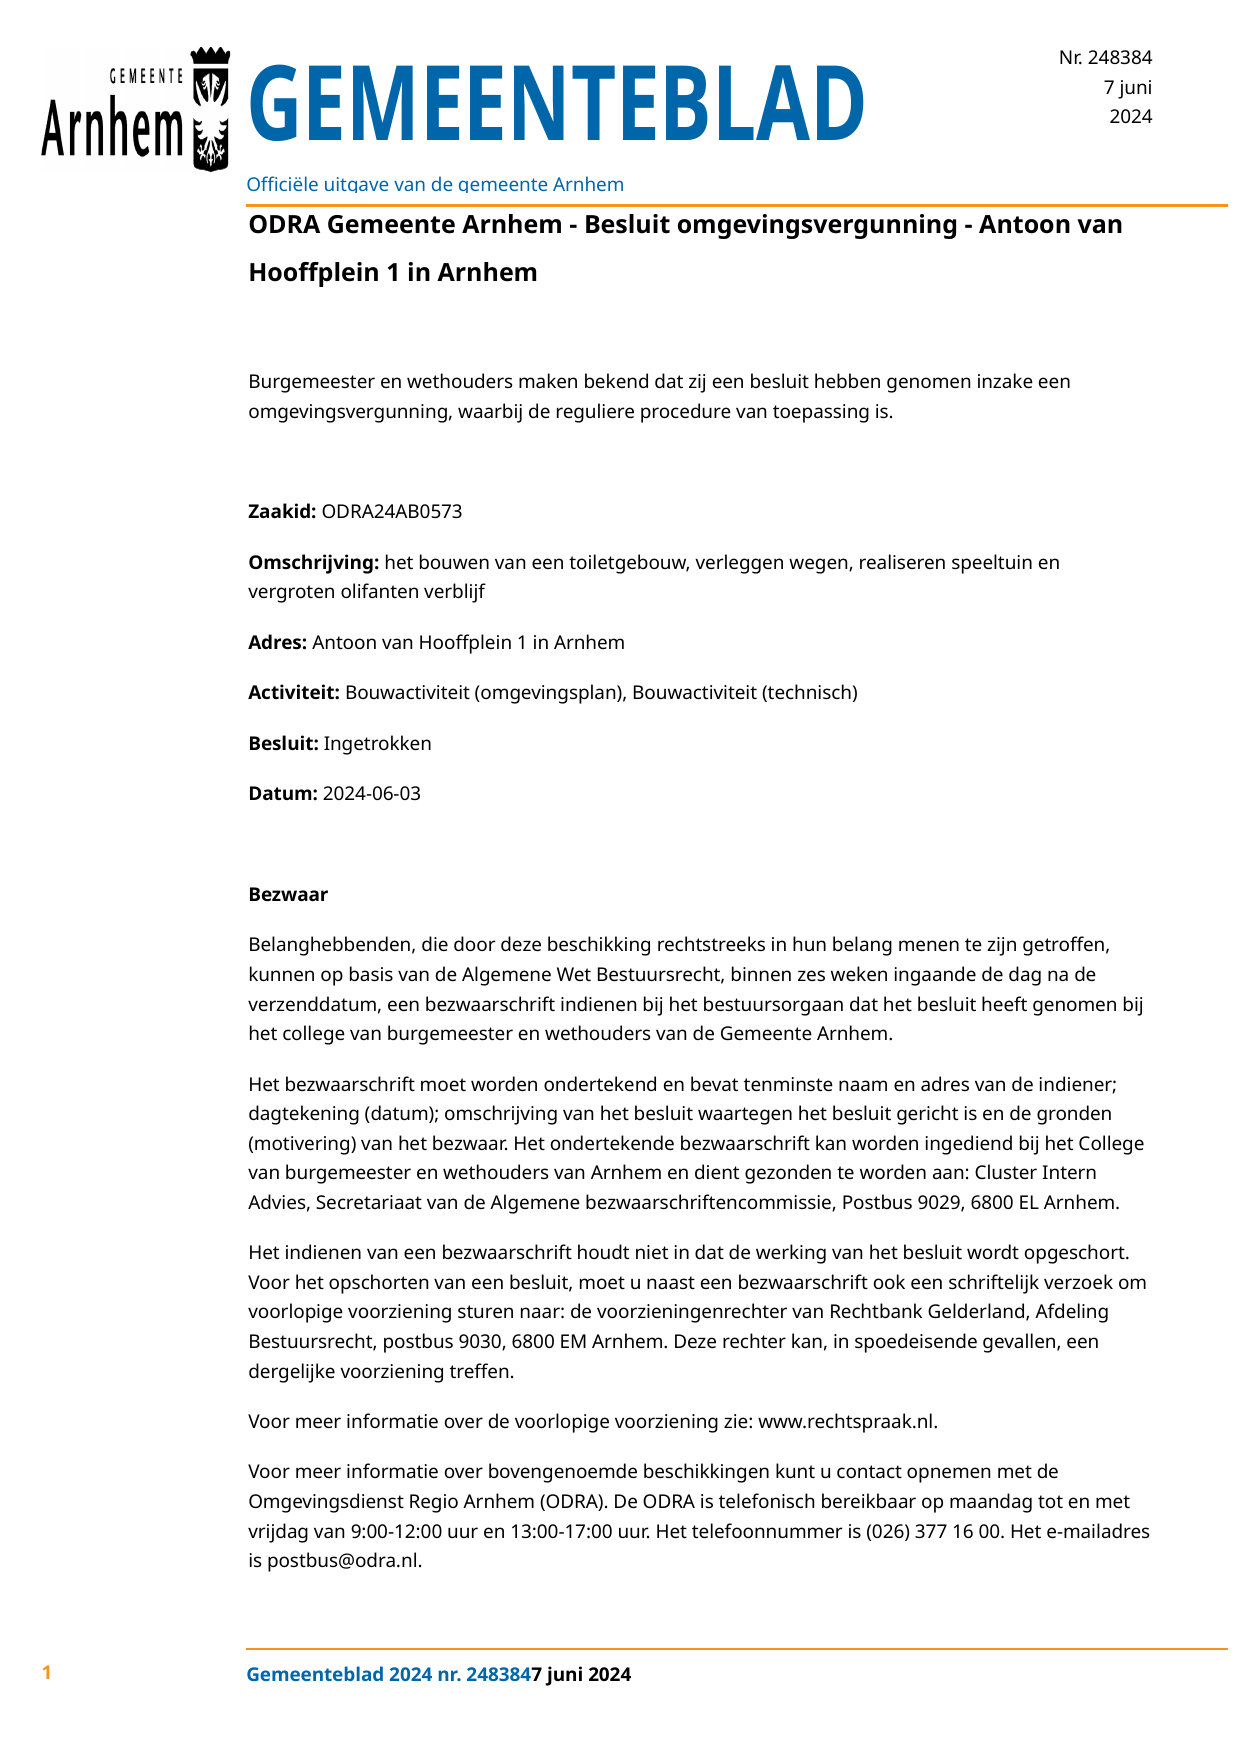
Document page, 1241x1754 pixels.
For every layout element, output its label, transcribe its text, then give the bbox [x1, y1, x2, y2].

text Voor meer informatie over de voorlopige voorziening zie: www.rechtspraak.nl. [248, 1408, 1152, 1434]
text Burgemeester en wethouders maken bekend dat zij een besluit hebben genomen inzake een omgevingsvergunning, waarbij de reguliere procedure van toepassing is. [248, 368, 1152, 424]
text Het bezwaarschrift moet worden ondertekend en bevat tenminste naam en adres van de indiener; dagtekening (datum); omschrijving van het besluit waartegen het besluit gericht is en de gronden (motivering) van het bezwaar. Het ondertekende bezwaarschrift kan worden ingediend bij het College van burgemeester en wethouders van Arnhem en dient gezonden te worden aan: Cluster Intern Advies, Secretariaat van de Algemene bezwaarschriftencommissie, Postbus 9029, 6800 EL Arnhem. [248, 1071, 1152, 1215]
text Voor meer informatie over bovengenoemde beschikkingen kunt u contact opnemen met de Omgevingsdienst Regio Arnhem (ODRA). De ODRA is telefonisch bereikbaar op maandag tot en met vrijdag van 9:00-12:00 uur en 13:00-17:00 uur. Het telefoonnummer is (026) 377 16 00. Het e-mailadres is postbus@odra.nl. [248, 1459, 1152, 1573]
text Adres: Antoon van Hooffplein 1 in Arnhem [248, 629, 1152, 655]
text Zaakid: ODRA24AB0573 [248, 499, 1152, 524]
text Activiteit: Bouwactiviteit (omgevingsplan), Bouwactiviteit (technisch) [248, 679, 1152, 705]
text Besluit: Ingetrokken [248, 730, 1152, 756]
text ODRA Gemeente Arnhem - Besluit omgevingsvergunning - Antoon van Hooffplein 1 in Arnhem [248, 207, 1152, 288]
text Het indienen van een bezwaarschrift houdt niet in dat de werking van het besluit wordt opgeschort. Voor het opschorten van een besluit, moet u naast een bezwaarschrift ook een schriftelijk verzoek om voorlopige voorziening sturen naar: de voorzieningenrechter van Rechtbank Gelderland, Afdeling Bestuursrecht, postbus 9030, 6800 EM Arnhem. Deze rechter kan, in spoedeisende gevallen, een dergelijke voorziening treffen. [248, 1239, 1152, 1384]
text Bezwaar [248, 881, 1152, 907]
picture [41, 47, 231, 172]
text Datum: 2024-06-03 [248, 780, 1152, 806]
text Omschrijving: het bouwen van een toiletgebouw, verleggen wegen, realiseren speeltuin en vergroten olifanten verblijf [248, 549, 1152, 604]
text Belanghebbenden, die door deze beschikking rechtstreeks in hun belang menen te zijn getroffen, kunnen op basis van de Algemene Wet Bestuursrecht, binnen zes weken ingaande de dag na de verzenddatum, een bezwaarschrift indienen bij het bestuursorgaan dat het besluit heeft genomen bij het college van burgemeester en wethouders van de Gemeente Arnhem. [248, 932, 1152, 1046]
